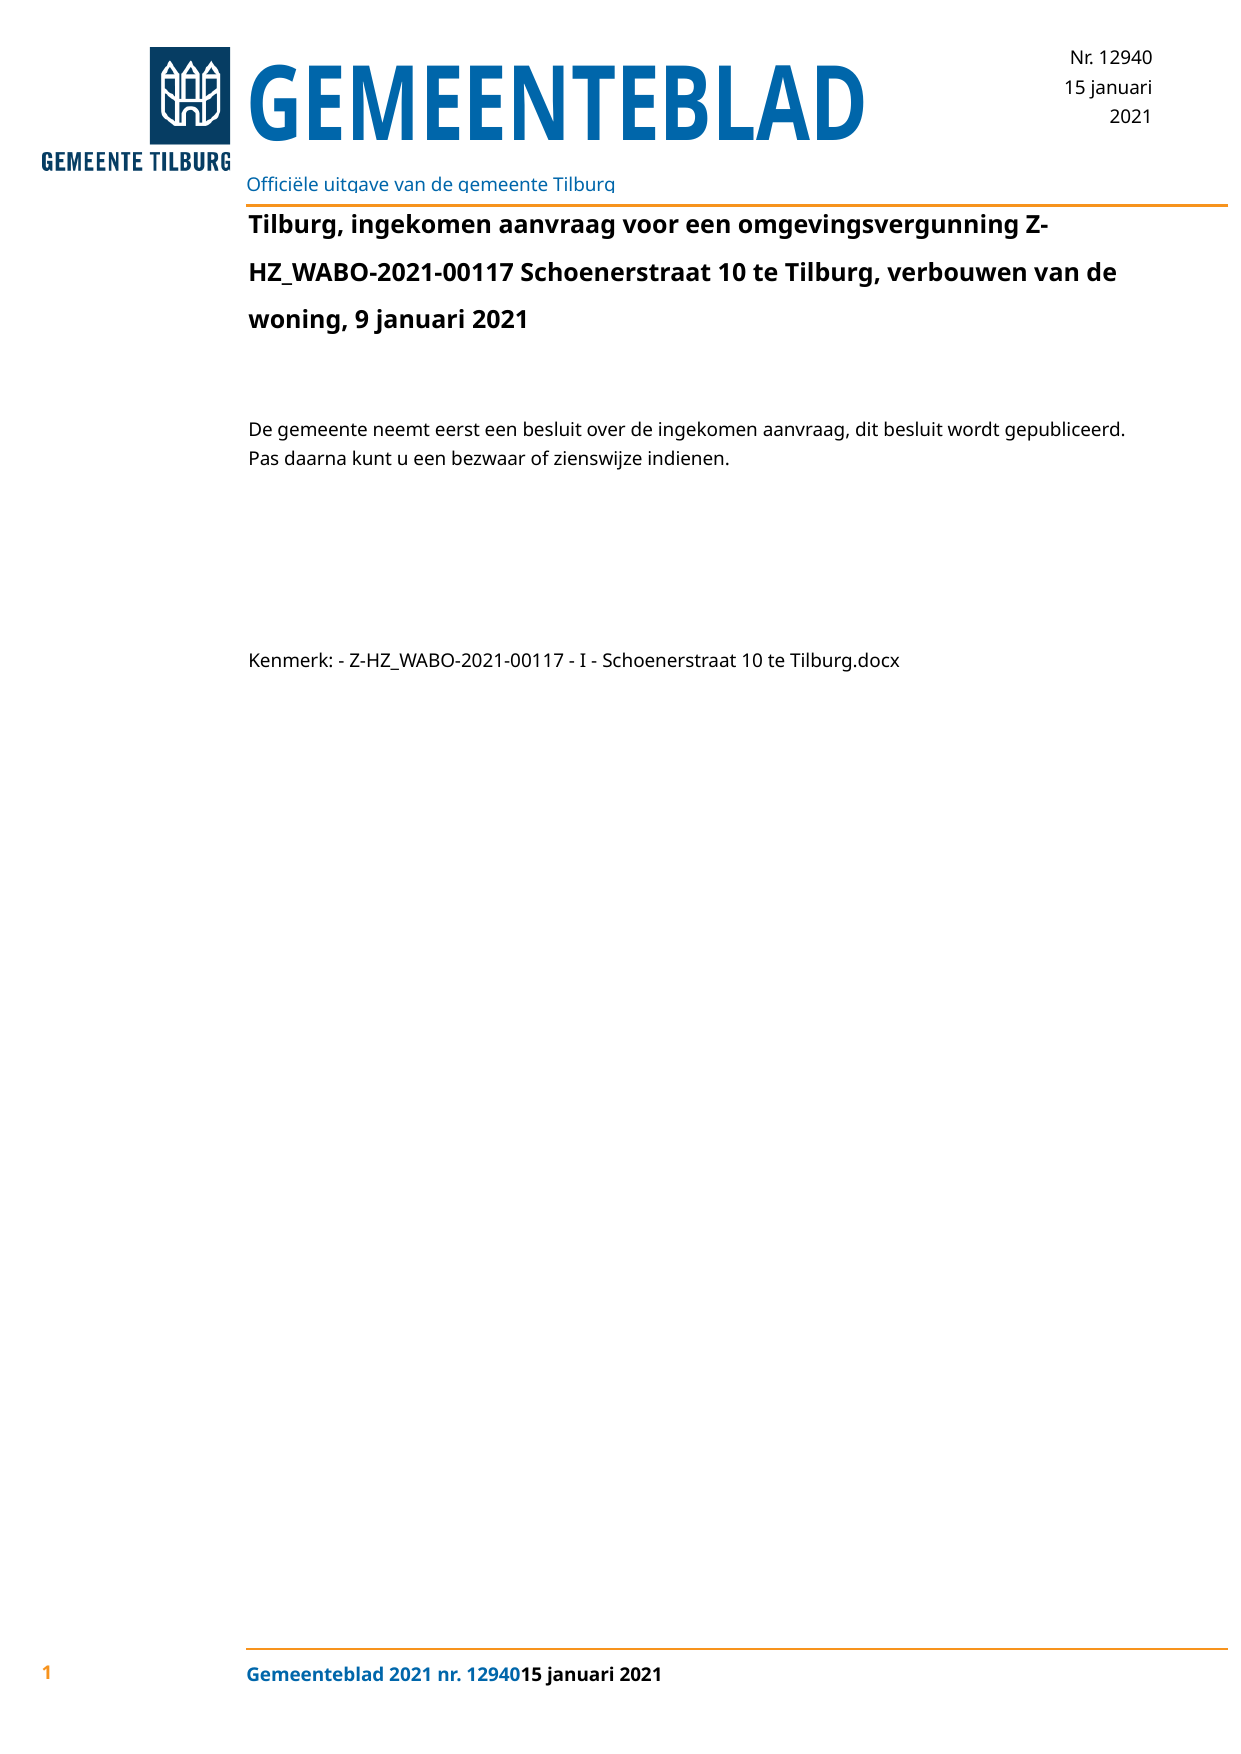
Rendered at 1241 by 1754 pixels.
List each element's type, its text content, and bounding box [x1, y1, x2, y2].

picture [41, 47, 231, 172]
text Kenmerk: - Z-HZ_WABO-2021-00117 - I - Schoenerstraat 10 te Tilburg.docx [248, 647, 1152, 673]
text Tilburg, ingekomen aanvraag voor een omgevingsvergunning Z-HZ_WABO-2021-00117 Schoenerstraat 10 te Tilburg, verbouwen van de woning, 9 januari 2021 [248, 207, 1152, 336]
text De gemeente neemt eerst een besluit over de ingekomen aanvraag, dit besluit wordt gepubliceerd. Pas daarna kunt u een bezwaar of zienswijze indienen. [248, 416, 1152, 471]
